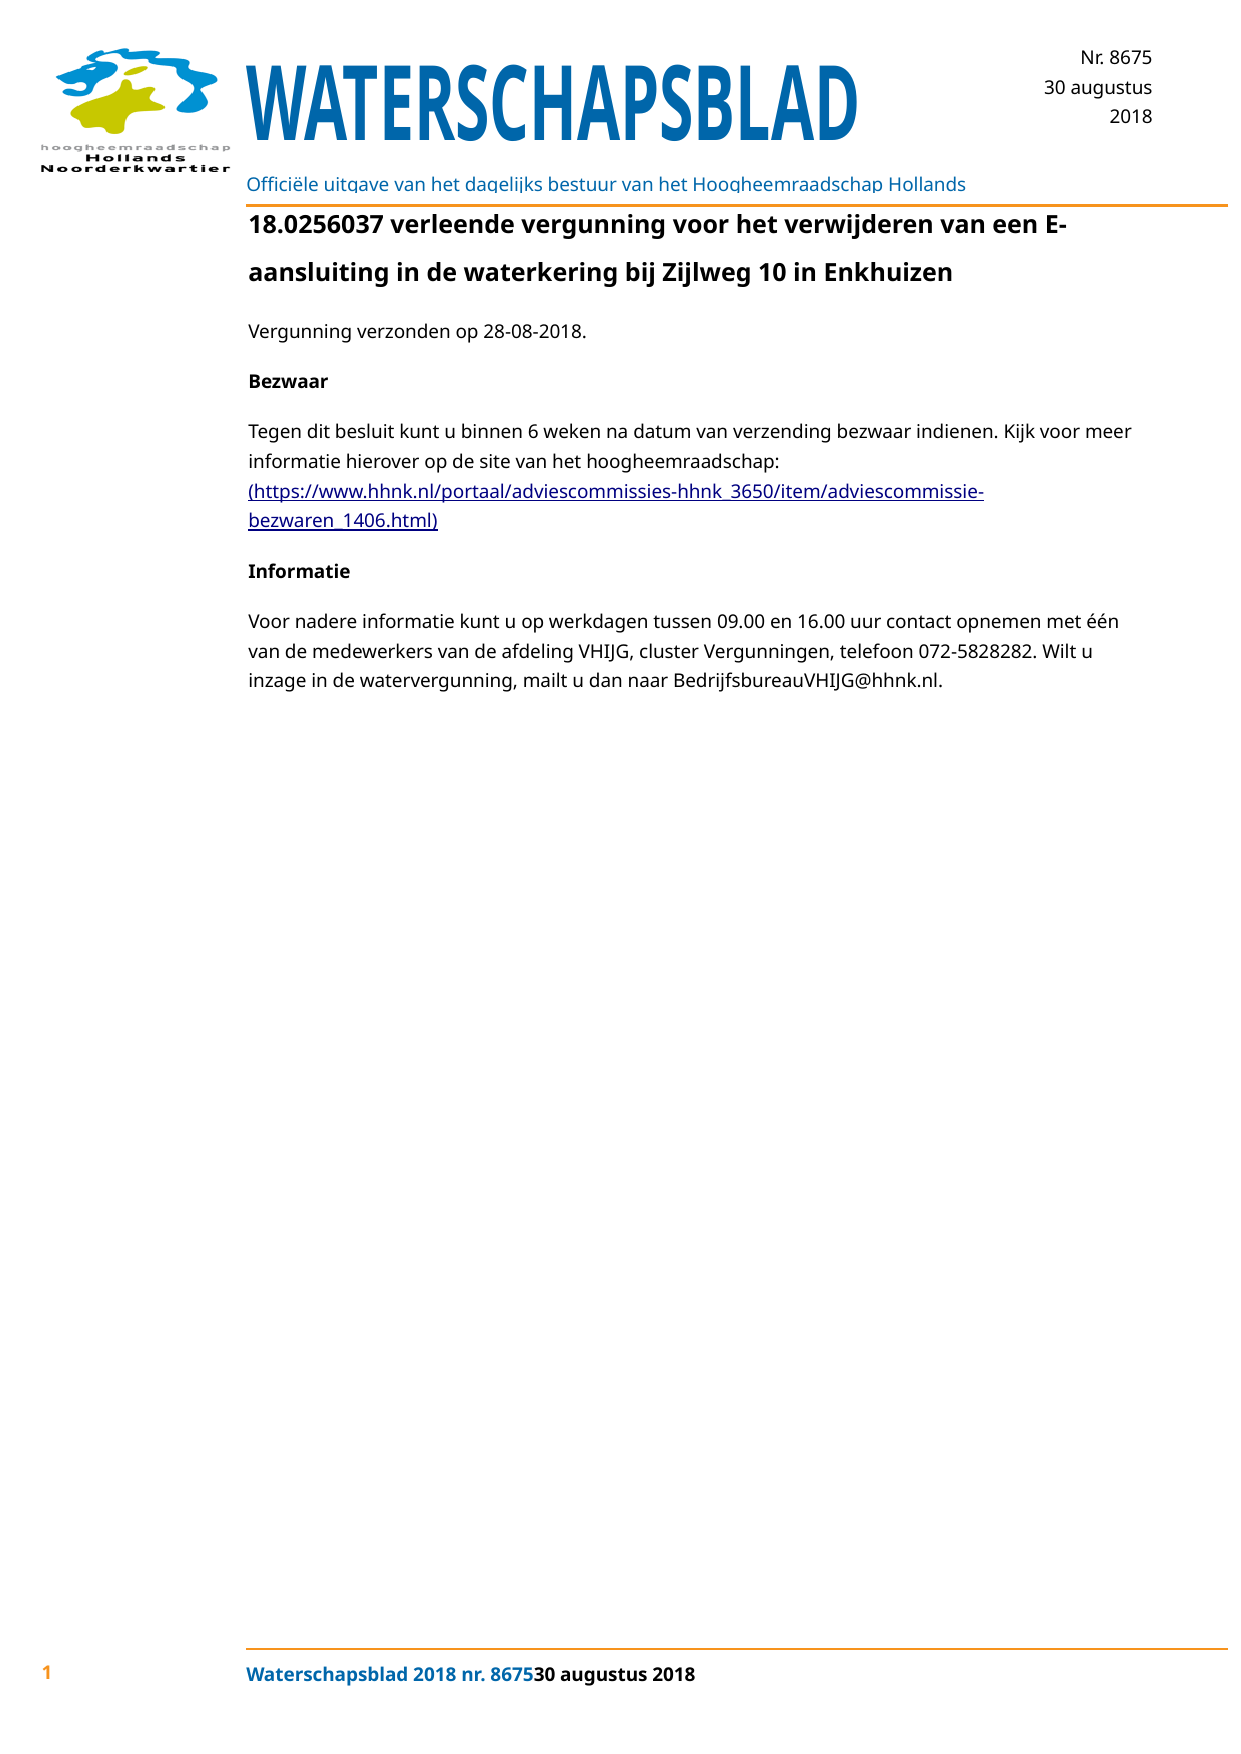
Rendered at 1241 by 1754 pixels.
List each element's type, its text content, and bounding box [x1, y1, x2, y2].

text Voor nadere informatie kunt u op werkdagen tussen 09.00 en 16.00 uur contact opnemen met één van de medewerkers van de afdeling VHIJG, cluster Vergunningen, telefoon 072-5828282. Wilt u inzage in de watervergunning, mailt u dan naar BedrijfsbureauVHIJG@hhnk.nl. [248, 608, 1152, 693]
text Bezwaar [248, 368, 1152, 394]
text Tegen dit besluit kunt u binnen 6 weken na datum van verzending bezwaar indienen. Kijk voor meer informatie hierover op de site van het hoogheemraadschap: (https://www.hhnk.nl/portaal/adviescommissies-hhnk_3650/item/adviescommissie-bezwaren_1406.html) [248, 419, 1152, 533]
text 18.0256037 verleende vergunning voor het verwijderen van een E-aansluiting in de waterkering bij Zijlweg 10 in Enkhuizen [248, 207, 1152, 288]
text Vergunning verzonden op 28-08-2018. [248, 318, 1152, 344]
text Informatie [248, 558, 1152, 584]
picture [41, 47, 231, 172]
